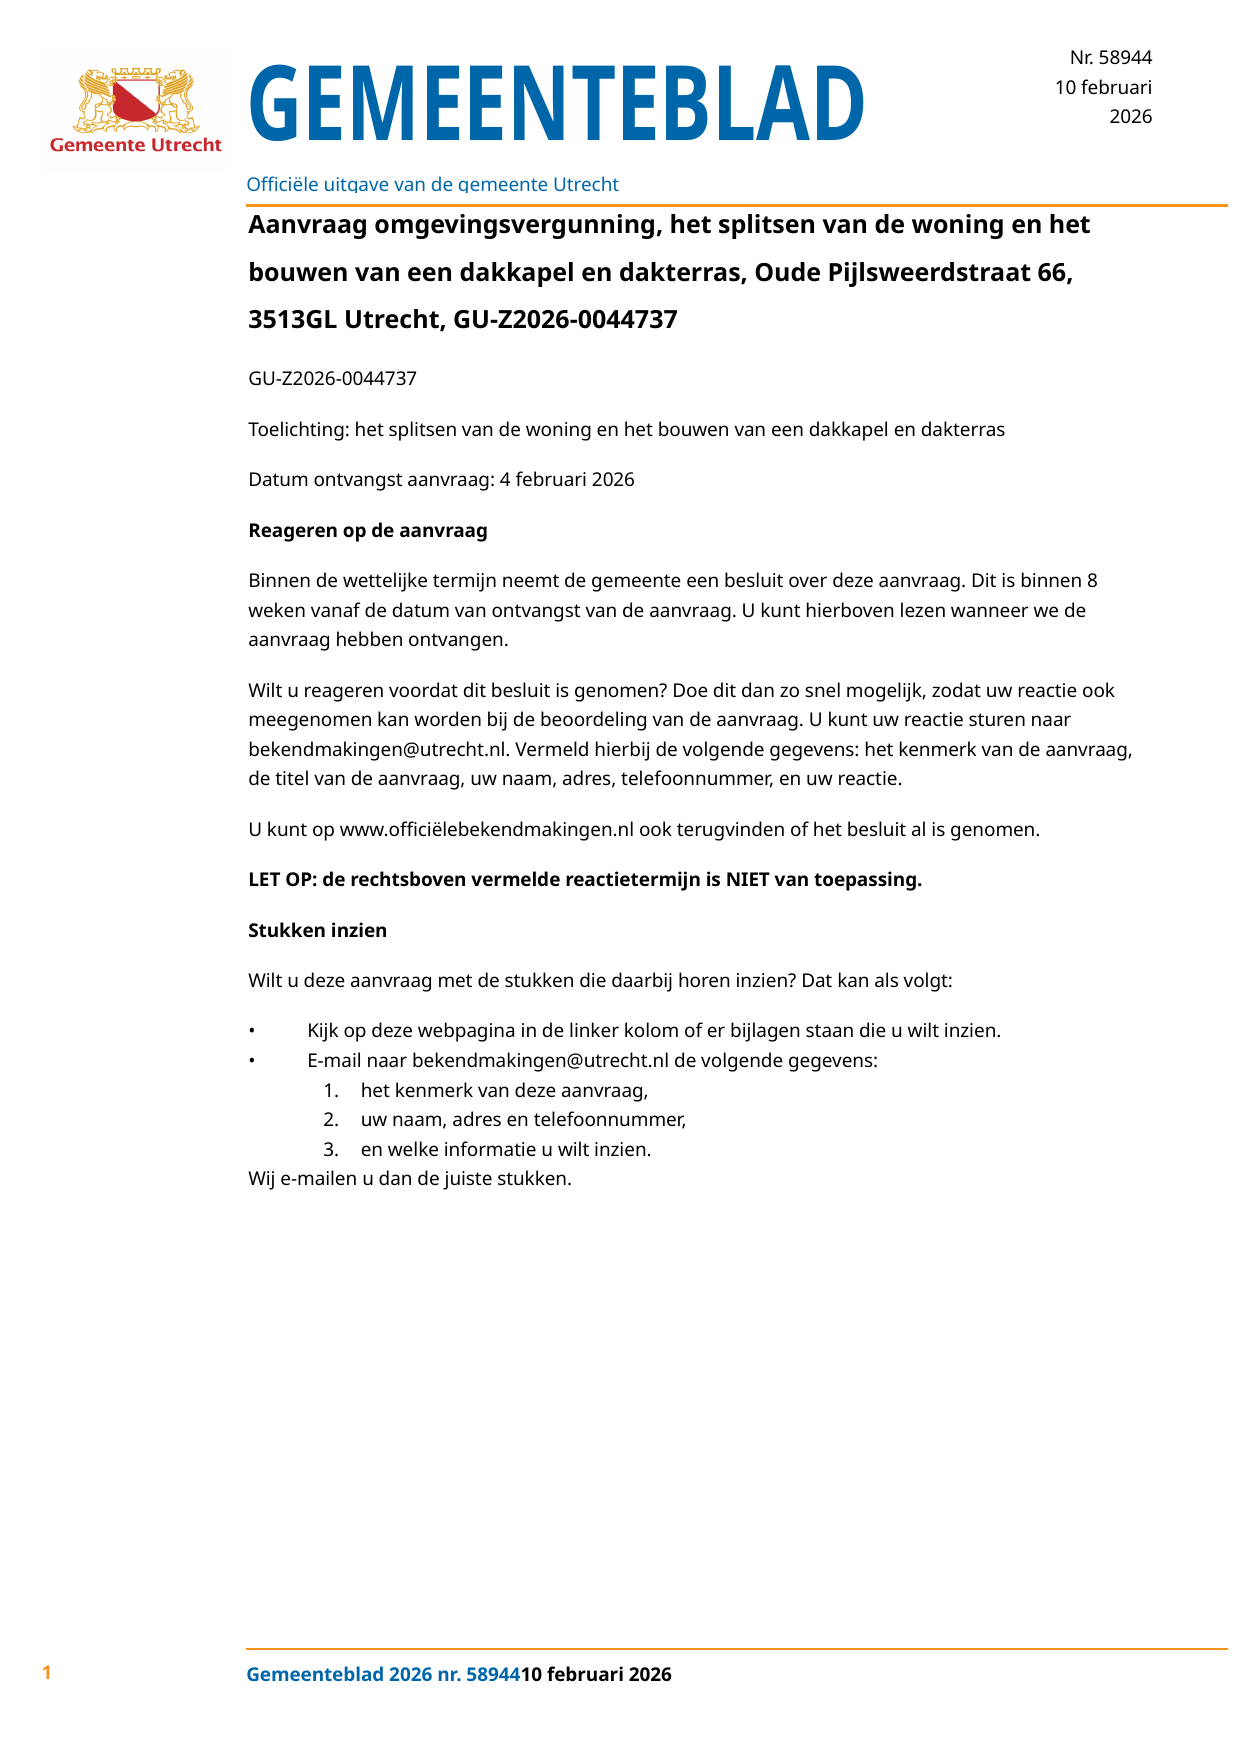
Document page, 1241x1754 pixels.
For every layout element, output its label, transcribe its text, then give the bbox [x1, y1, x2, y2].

text Wij e-mailen u dan de juiste stukken. [248, 1166, 1152, 1191]
text Wilt u reageren voordat dit besluit is genomen? Doe dit dan zo snel mogelijk, zodat uw reactie ook meegenomen kan worden bij de beoordeling van de aanvraag. U kunt uw reactie sturen naar bekendmakingen@utrecht.nl. Vermeld hierbij de volgende gegevens: het kenmerk van de aanvraag, de titel van de aanvraag, uw naam, adres, telefoonnummer, en uw reactie. [248, 677, 1152, 791]
list en welke informatie u wilt inzien. [323, 1136, 1152, 1162]
text Binnen de wettelijke termijn neemt de gemeente een besluit over deze aanvraag. Dit is binnen 8 weken vanaf de datum van ontvangst van de aanvraag. U kunt hierboven lezen wanneer we de aanvraag hebben ontvangen. [248, 567, 1152, 652]
picture [41, 47, 231, 172]
text Wilt u deze aanvraag met de stukken die daarbij horen inzien? Dat kan als volgt: [248, 967, 1152, 993]
text Toelichting: het splitsen van de woning en het bouwen van een dakkapel en dakterras [248, 416, 1152, 442]
text Datum ontvangst aanvraag: 4 februari 2026 [248, 466, 1152, 492]
text GU-Z2026-0044737 [248, 366, 1152, 391]
text Stukken inzien [248, 917, 1152, 942]
list het kenmerk van deze aanvraag, [323, 1077, 1152, 1102]
text Reageren op de aanvraag [248, 517, 1152, 542]
text U kunt op www.officiëlebekendmakingen.nl ook terugvinden of het besluit al is genomen. [248, 816, 1152, 842]
text Aanvraag omgevingsvergunning, het splitsen van de woning en het bouwen van een dakkapel en dakterras, Oude Pijlsweerdstraat 66, 3513GL Utrecht, GU-Z2026-0044737 [248, 207, 1152, 336]
list E-mail naar bekendmakingen@utrecht.nl de volgende gegevens: [248, 1047, 1152, 1073]
text LET OP: de rechtsboven vermelde reactietermijn is NIET van toepassing. [248, 866, 1152, 892]
list Kijk op deze webpagina in de linker kolom of er bijlagen staan die u wilt inzien. [248, 1018, 1152, 1043]
list uw naam, adres en telefoonnummer, [323, 1106, 1152, 1132]
